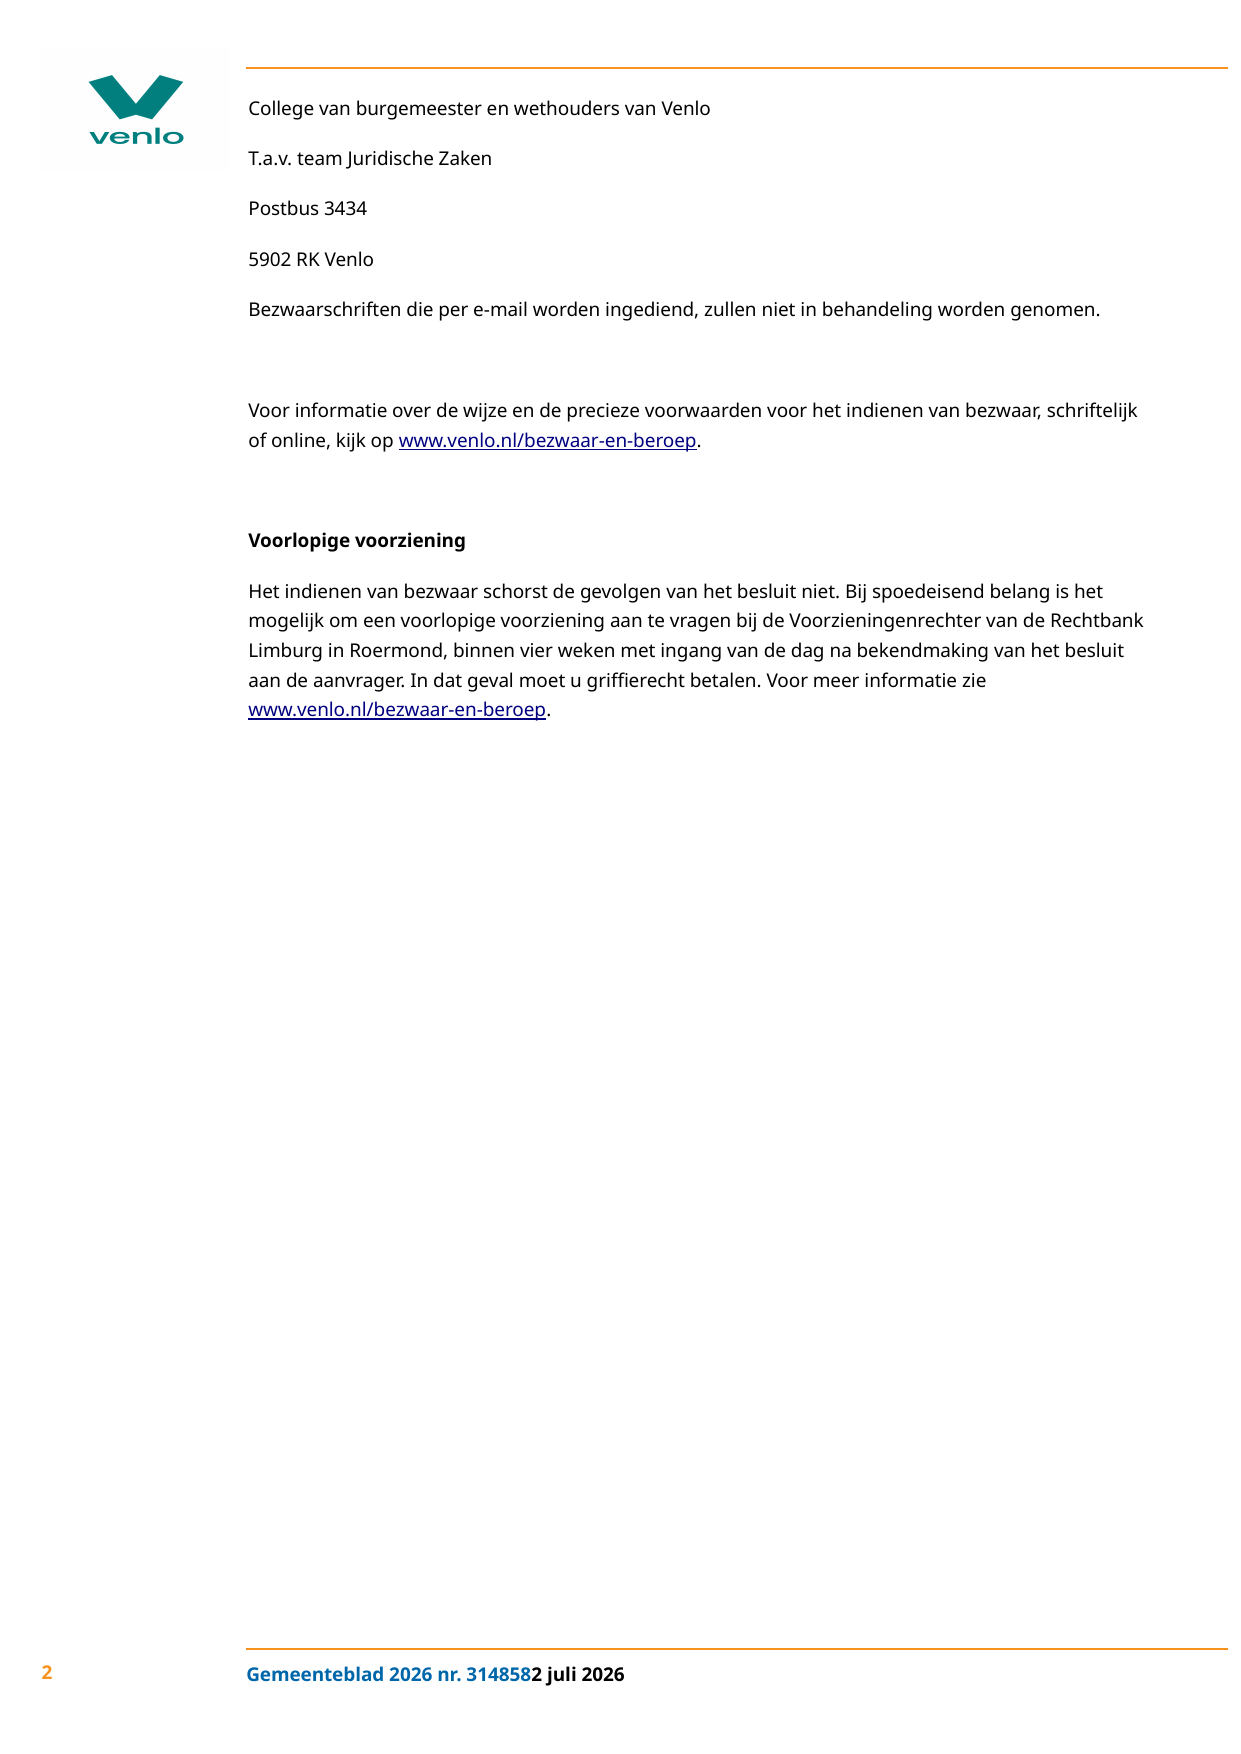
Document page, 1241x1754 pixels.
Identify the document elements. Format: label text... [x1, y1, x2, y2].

text Bezwaarschriften die per e-mail worden ingediend, zullen niet in behandeling worden genomen. [248, 296, 1152, 322]
text 5902 RK Venlo [248, 246, 1152, 272]
picture [41, 47, 231, 172]
text Voorlopige voorziening [248, 528, 1152, 553]
text T.a.v. team Juridische Zaken [248, 145, 1152, 171]
text College van burgemeester en wethouders van Venlo [248, 95, 1152, 121]
text Postbus 3434 [248, 196, 1152, 221]
text Voor informatie over de wijze en de precieze voorwaarden voor het indienen van bezwaar, schriftelijk of online, kijk op www.venlo.nl/bezwaar-en-beroep. [248, 397, 1152, 453]
text Het indienen van bezwaar schorst de gevolgen van het besluit niet. Bij spoedeisend belang is het mogelijk om een voorlopige voorziening aan te vragen bij de Voorzieningenrechter van de Rechtbank Limburg in Roermond, binnen vier weken met ingang van de dag na bekendmaking van het besluit aan de aanvrager. In dat geval moet u griffierecht betalen. Voor meer informatie zie www.venlo.nl/bezwaar-en-beroep. [248, 578, 1152, 722]
